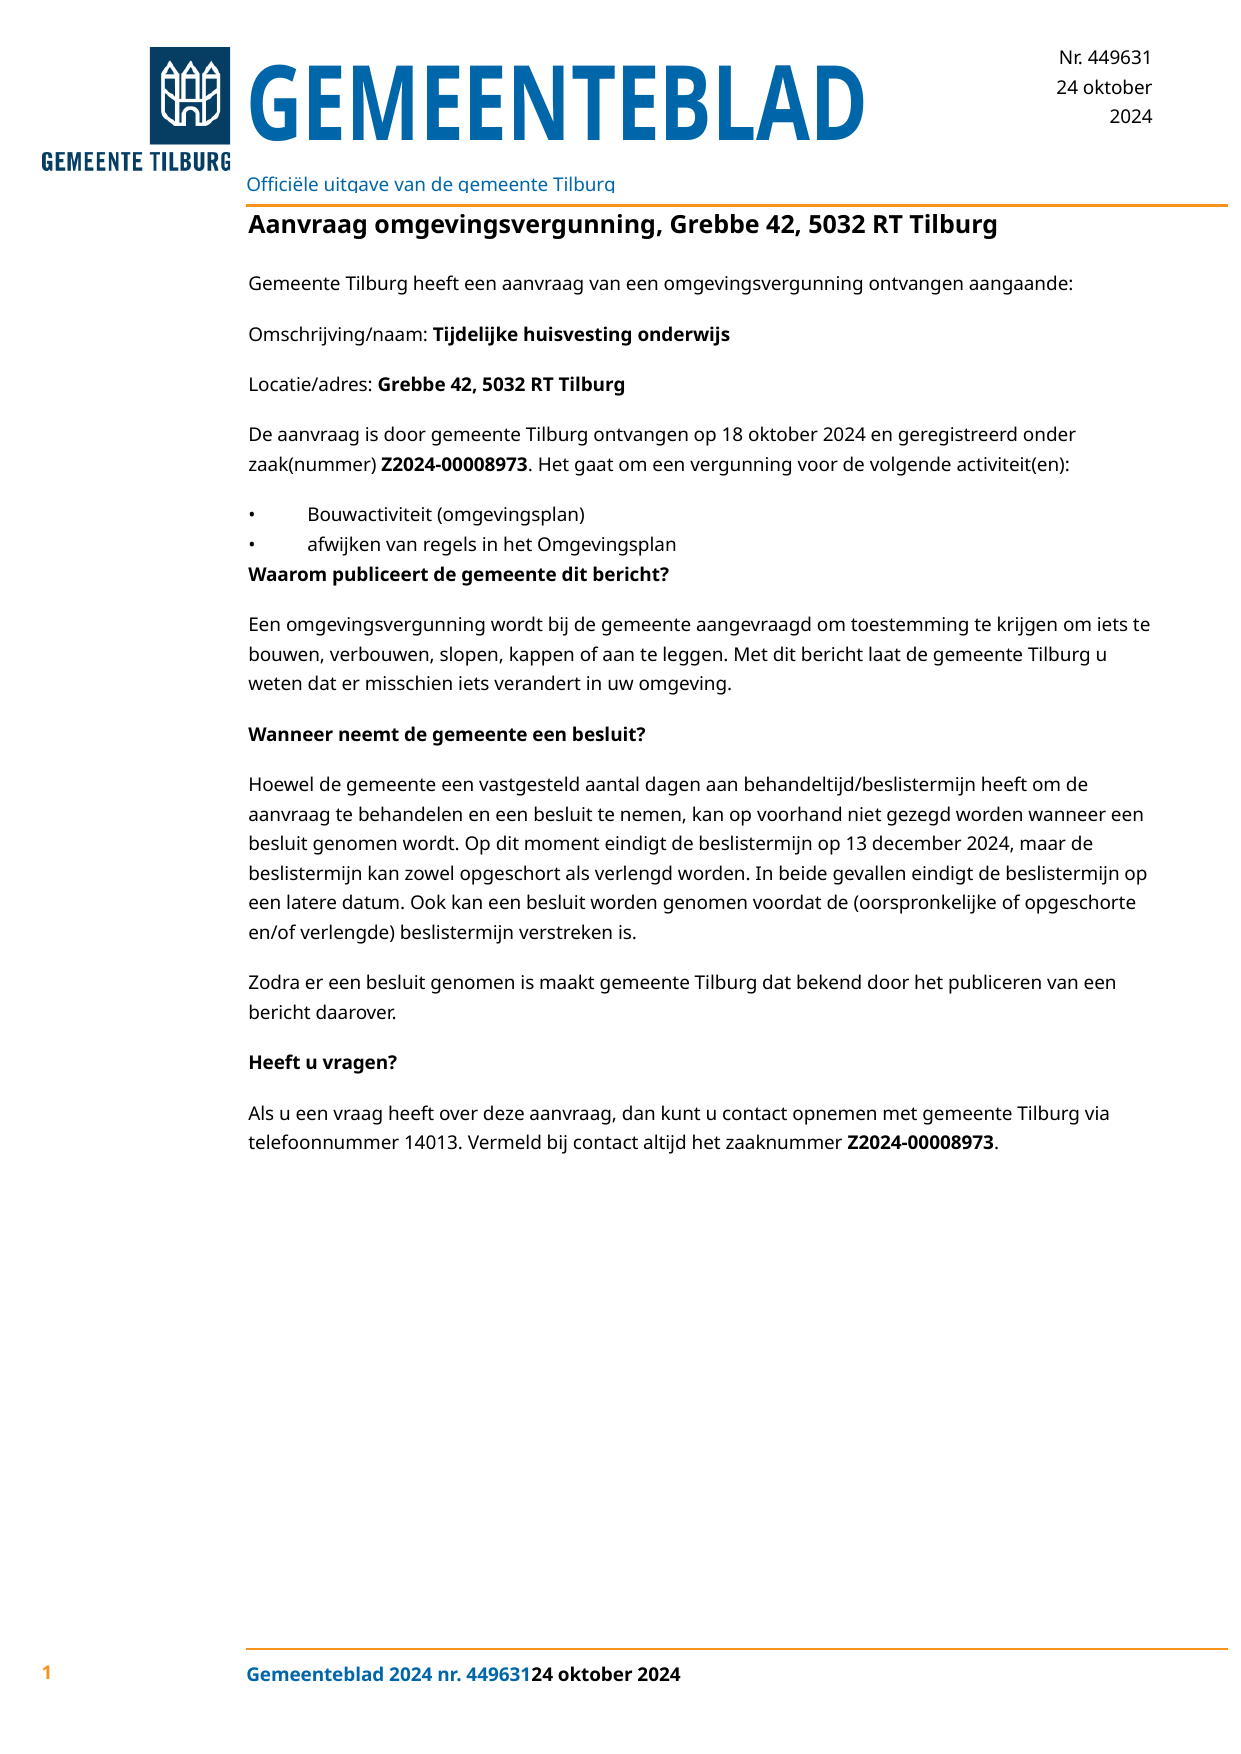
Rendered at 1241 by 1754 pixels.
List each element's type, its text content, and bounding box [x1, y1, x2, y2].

text Zodra er een besluit genomen is maakt gemeente Tilburg dat bekend door het publiceren van een bericht daarover. [248, 969, 1152, 1025]
text De aanvraag is door gemeente Tilburg ontvangen op 18 oktober 2024 en geregistreerd onder zaak(nummer) Z2024-00008973. Het gaat om een vergunning voor de volgende activiteit(en): [248, 422, 1152, 477]
list Bouwactiviteit (omgevingsplan) [248, 502, 1152, 527]
text Gemeente Tilburg heeft een aanvraag van een omgevingsvergunning ontvangen aangaande: [248, 270, 1152, 296]
text Waarom publiceert de gemeente dit bericht? [248, 561, 1152, 586]
text Locatie/adres: Grebbe 42, 5032 RT Tilburg [248, 371, 1152, 397]
text Als u een vraag heeft over deze aanvraag, dan kunt u contact opnemen met gemeente Tilburg via telefoonnummer 14013. Vermeld bij contact altijd het zaaknummer Z2024-00008973. [248, 1100, 1152, 1155]
text Een omgevingsvergunning wordt bij de gemeente aangevraagd om toestemming te krijgen om iets te bouwen, verbouwen, slopen, kappen of aan te leggen. Met dit bericht laat de gemeente Tilburg u weten dat er misschien iets verandert in uw omgeving. [248, 611, 1152, 696]
text Hoewel de gemeente een vastgesteld aantal dagen aan behandeltijd/beslistermijn heeft om de aanvraag te behandelen en een besluit te nemen, kan op voorhand niet gezegd worden wanneer een besluit genomen wordt. Op dit moment eindigt de beslistermijn op 13 december 2024, maar de beslistermijn kan zowel opgeschort als verlengd worden. In beide gevallen eindigt de beslistermijn op een latere datum. Ook kan een besluit worden genomen voordat de (oorspronkelijke of opgeschorte en/of verlengde) beslistermijn verstreken is. [248, 771, 1152, 945]
text Omschrijving/naam: Tijdelijke huisvesting onderwijs [248, 321, 1152, 346]
text Wanneer neemt de gemeente een besluit? [248, 721, 1152, 746]
picture [41, 47, 231, 172]
text Heeft u vragen? [248, 1049, 1152, 1075]
list afwijken van regels in het Omgevingsplan [248, 531, 1152, 557]
text Aanvraag omgevingsvergunning, Grebbe 42, 5032 RT Tilburg [248, 207, 1152, 241]
